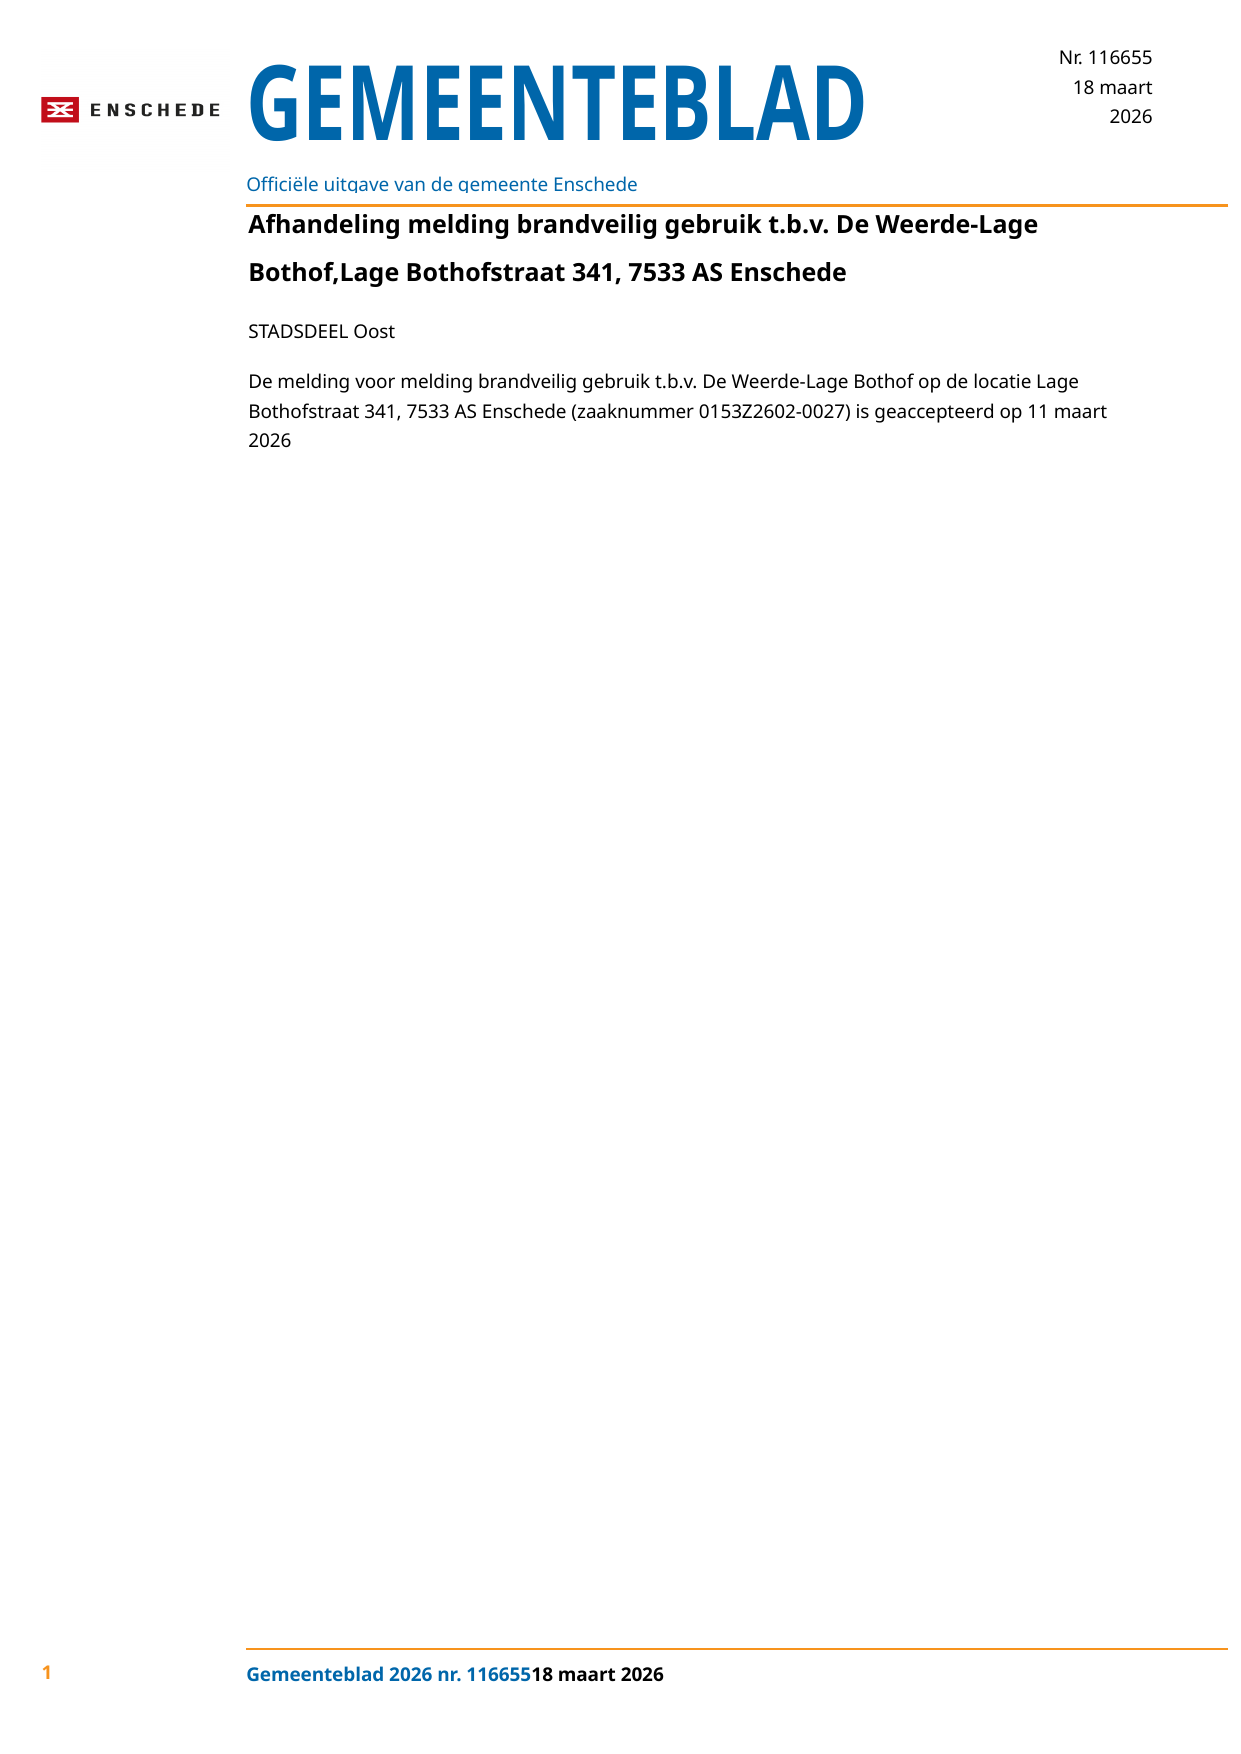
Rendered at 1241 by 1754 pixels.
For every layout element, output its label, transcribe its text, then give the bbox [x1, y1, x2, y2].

text STADSDEEL Oost [248, 318, 1152, 344]
text Afhandeling melding brandveilig gebruik t.b.v. De Weerde-Lage Bothof,Lage Bothofstraat 341, 7533 AS Enschede [248, 207, 1152, 288]
picture [41, 47, 231, 172]
text De melding voor melding brandveilig gebruik t.b.v. De Weerde-Lage Bothof op de locatie Lage Bothofstraat 341, 7533 AS Enschede (zaaknummer 0153Z2602-0027) is geaccepteerd op 11 maart 2026 [248, 368, 1152, 453]
